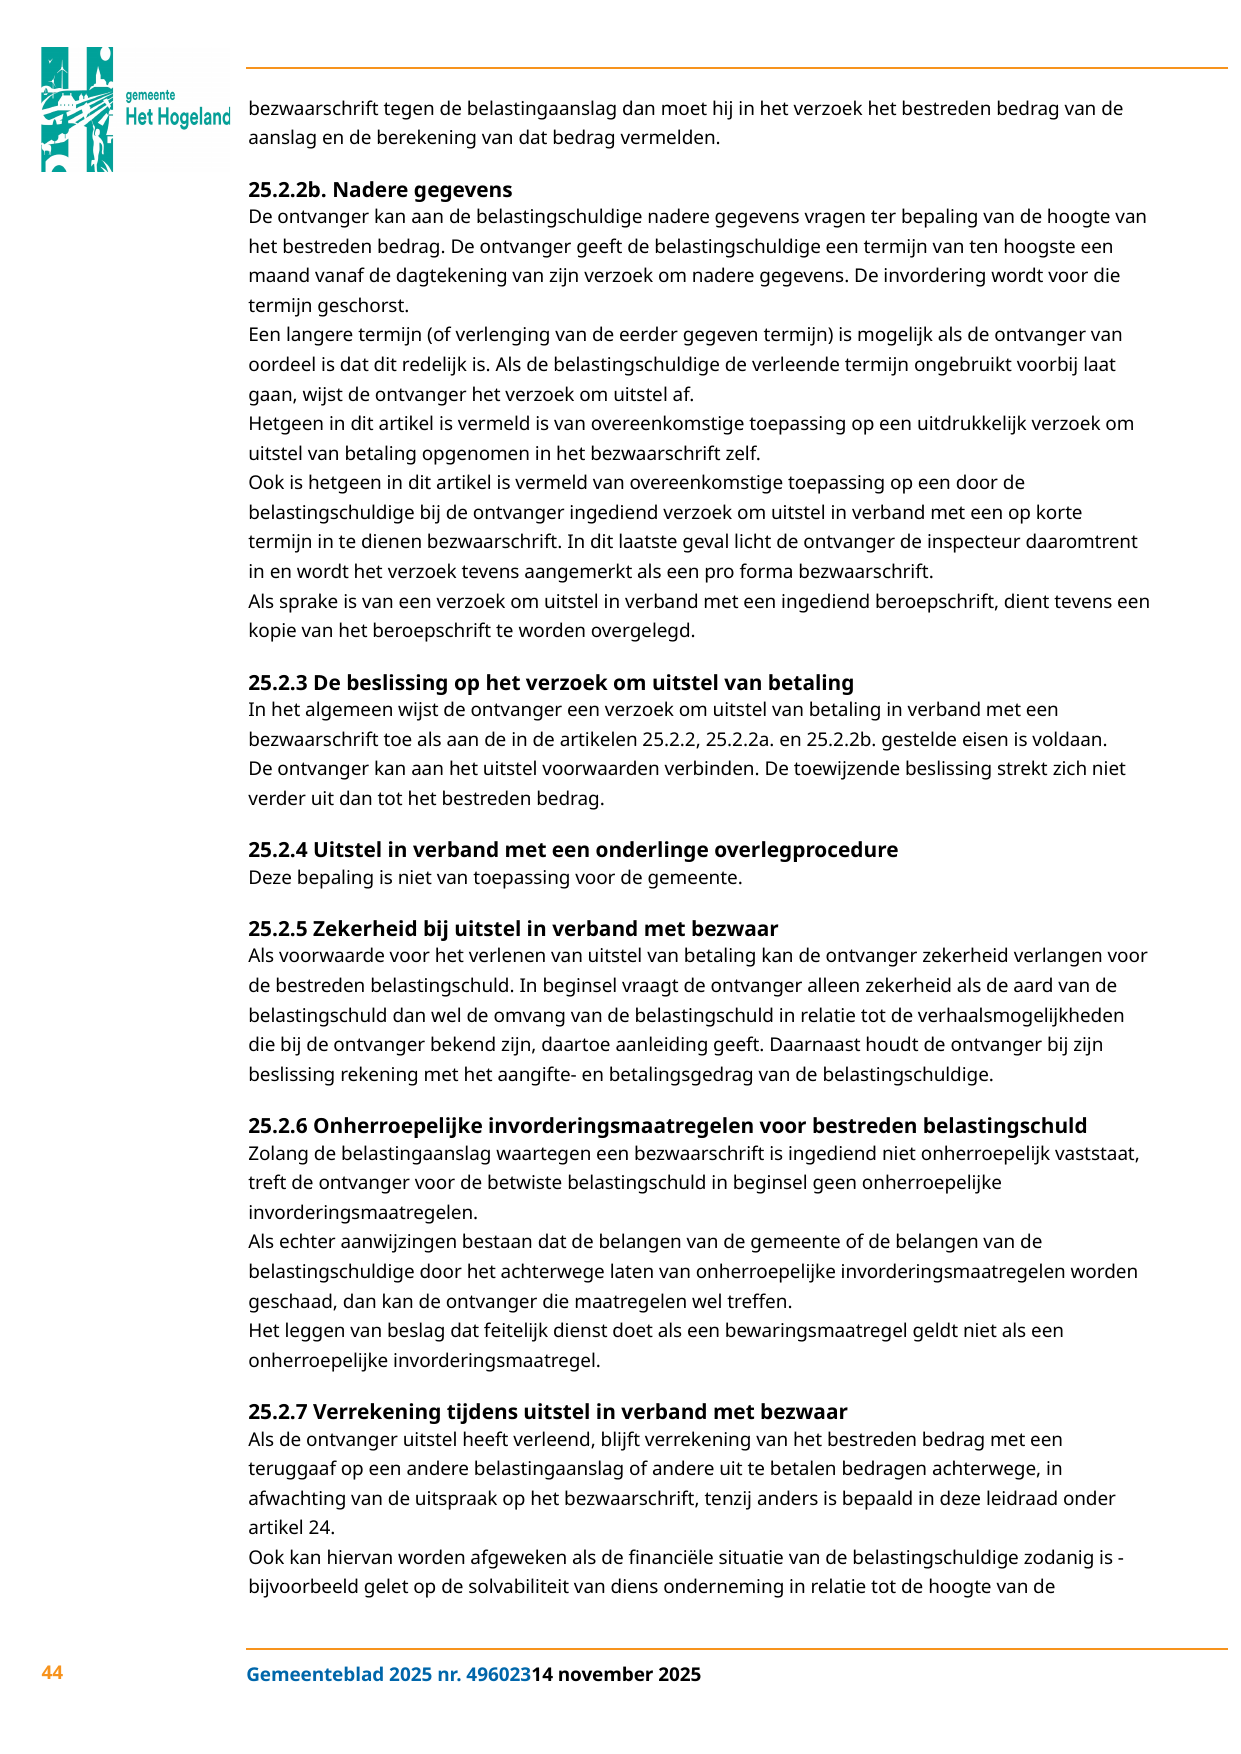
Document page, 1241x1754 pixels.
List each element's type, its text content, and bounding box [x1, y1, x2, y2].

text Als voorwaarde voor het verlenen van uitstel van betaling kan de ontvanger zekerheid verlangen voor de bestreden belastingschuld. In beginsel vraagt de ontvanger alleen zekerheid als de aard van de belastingschuld dan wel de omvang van de belastingschuld in relatie tot de verhaalsmogelijkheden die bij de ontvanger bekend zijn, daartoe aanleiding geeft. Daarnaast houdt de ontvanger bij zijn beslissing rekening met het aangifte- en betalingsgedrag van de belastingschuldige. [248, 943, 1152, 1087]
text Als sprake is van een verzoek om uitstel in verband met een ingediend beroepschrift, dient tevens een kopie van het beroepschrift te worden overgelegd. [248, 588, 1152, 643]
text 25.2.4 Uitstel in verband met een onderlinge overlegprocedure [248, 835, 1152, 864]
text 25.2.7 Verrekening tijdens uitstel in verband met bezwaar [248, 1397, 1152, 1426]
text 25.2.3 De beslissing op het verzoek om uitstel van betaling [248, 668, 1152, 696]
text Het leggen van beslag dat feitelijk dienst doet als een bewaringsmaatregel geldt niet als een onherroepelijke invorderingsmaatregel. [248, 1317, 1152, 1373]
text Een langere termijn (of verlenging van de eerder gegeven termijn) is mogelijk als de ontvanger van oordeel is dat dit redelijk is. Als de belastingschuldige de verleende termijn ongebruikt voorbij laat gaan, wijst de ontvanger het verzoek om uitstel af. [248, 322, 1152, 406]
text Deze bepaling is niet van toepassing voor de gemeente. [248, 864, 1152, 889]
text Ook kan hiervan worden afgeweken als de financiële situatie van de belastingschuldige zodanig is - bijvoorbeeld gelet op de solvabiliteit van diens onderneming in relatie tot de hoogte van de [248, 1544, 1152, 1599]
text Zolang de belastingaanslag waartegen een bezwaarschrift is ingediend niet onherroepelijk vaststaat, treft de ontvanger voor de betwiste belastingschuld in beginsel geen onherroepelijke invorderingsmaatregelen. [248, 1140, 1152, 1225]
text Hetgeen in dit artikel is vermeld is van overeenkomstige toepassing op een uitdrukkelijk verzoek om uitstel van betaling opgenomen in het bezwaarschrift zelf. [248, 410, 1152, 466]
text De ontvanger kan aan het uitstel voorwaarden verbinden. De toewijzende beslissing strekt zich niet verder uit dan tot het bestreden bedrag. [248, 755, 1152, 811]
picture [41, 47, 231, 172]
text Ook is hetgeen in dit artikel is vermeld van overeenkomstige toepassing op een door de belastingschuldige bij de ontvanger ingediend verzoek om uitstel in verband met een op korte termijn in te dienen bezwaarschrift. In dit laatste geval licht de ontvanger de inspecteur daaromtrent in en wordt het verzoek tevens aangemerkt als een pro forma bezwaarschrift. [248, 469, 1152, 584]
text Als de ontvanger uitstel heeft verleend, blijft verrekening van het bestreden bedrag met een teruggaaf op een andere belastingaanslag of andere uit te betalen bedragen achterwege, in afwachting van de uitspraak op het bezwaarschrift, tenzij anders is bepaald in deze leidraad onder artikel 24. [248, 1426, 1152, 1540]
text In het algemeen wijst de ontvanger een verzoek om uitstel van betaling in verband met een bezwaarschrift toe als aan de in de artikelen 25.2.2, 25.2.2a. en 25.2.2b. gestelde eisen is voldaan. [248, 696, 1152, 752]
text 25.2.5 Zekerheid bij uitstel in verband met bezwaar [248, 914, 1152, 943]
text bezwaarschrift tegen de belastingaanslag dan moet hij in het verzoek het bestreden bedrag van de aanslag en de berekening van dat bedrag vermelden. [248, 95, 1152, 150]
text De ontvanger kan aan de belastingschuldige nadere gegevens vragen ter bepaling van de hoogte van het bestreden bedrag. De ontvanger geeft de belastingschuldige een termijn van ten hoogste een maand vanaf de dagtekening van zijn verzoek om nadere gegevens. De invordering wordt voor die termijn geschorst. [248, 203, 1152, 318]
text 25.2.6 Onherroepelijke invorderingsmaatregelen voor bestreden belastingschuld [248, 1111, 1152, 1140]
text 25.2.2b. Nadere gegevens [248, 175, 1152, 203]
text Als echter aanwijzingen bestaan dat de belangen van de gemeente of de belangen van de belastingschuldige door het achterwege laten van onherroepelijke invorderingsmaatregelen worden geschaad, dan kan de ontvanger die maatregelen wel treffen. [248, 1229, 1152, 1313]
